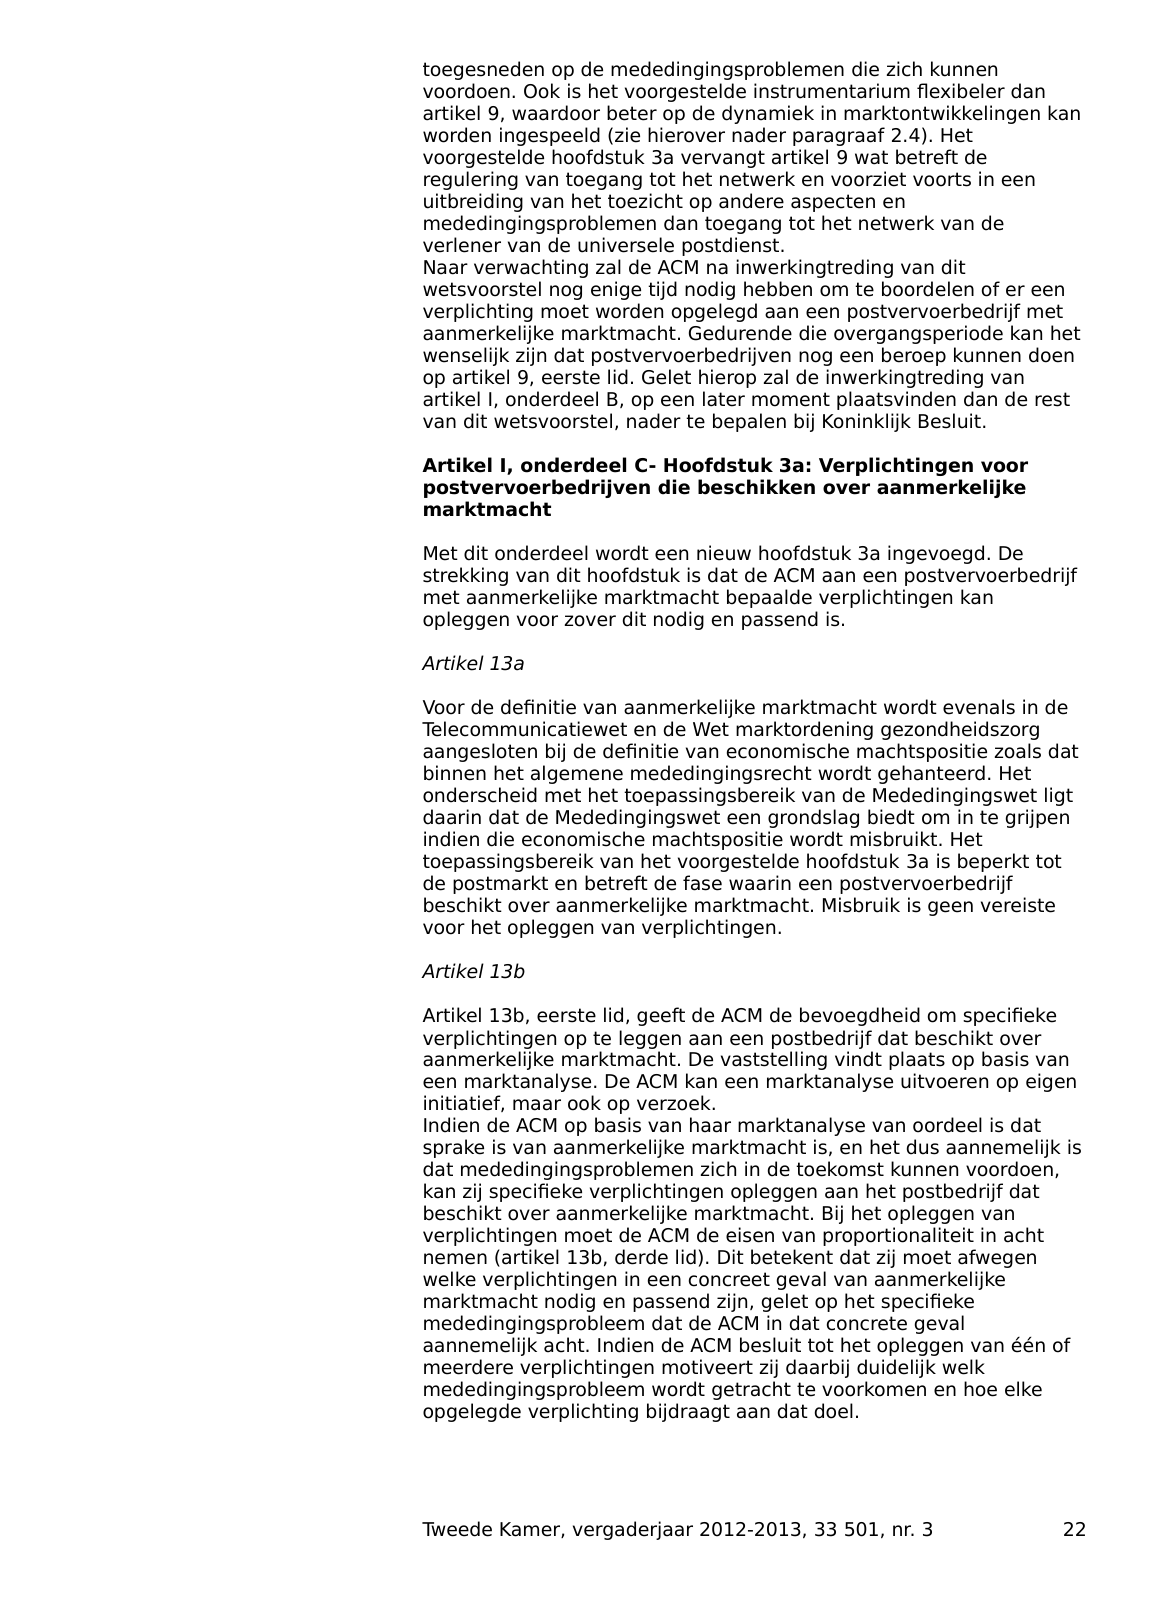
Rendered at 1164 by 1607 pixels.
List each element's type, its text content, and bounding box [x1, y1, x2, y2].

text Met dit onderdeel wordt een nieuw hoofdstuk 3a ingevoegd. De strekking van dit hoofdstuk is dat de ACM aan een postvervoerbedrijf met aanmerkelijke marktmacht bepaalde verplichtingen kan opleggen voor zover dit nodig en passend is. [422, 543, 1087, 631]
text toegesneden op de mededingingsproblemen die zich kunnen voordoen. Ook is het voorgestelde instrumentarium flexibeler dan artikel 9, waardoor beter op de dynamiek in marktontwikkelingen kan worden ingespeeld (zie hierover nader paragraaf 2.4). Het voorgestelde hoofdstuk 3a vervangt artikel 9 wat betreft de regulering van toegang tot het netwerk en voorziet voorts in een uitbreiding van het toezicht op andere aspecten en mededingingsproblemen dan toegang tot het netwerk van de verlener van de universele postdienst. [422, 59, 1087, 257]
subtitle Artikel 13b [422, 961, 1087, 983]
subtitle Artikel 13a [422, 653, 1087, 675]
text Naar verwachting zal de ACM na inwerkingtreding van dit wetsvoorstel nog enige tijd nodig hebben om te boordelen of er een verplichting moet worden opgelegd aan een postvervoerbedrijf met aanmerkelijke marktmacht. Gedurende die overgangsperiode kan het wenselijk zijn dat postvervoerbedrijven nog een beroep kunnen doen op artikel 9, eerste lid. Gelet hierop zal de inwerkingtreding van artikel I, onderdeel B, op een later moment plaatsvinden dan de rest van dit wetsvoorstel, nader te bepalen bij Koninklijk Besluit. [422, 257, 1087, 433]
text Artikel 13b, eerste lid, geeft de ACM de bevoegdheid om specifieke verplichtingen op te leggen aan een postbedrijf dat beschikt over aanmerkelijke marktmacht. De vaststelling vindt plaats op basis van een marktanalyse. De ACM kan een marktanalyse uitvoeren op eigen initiatief, maar ook op verzoek. [422, 1005, 1087, 1115]
subtitle Artikel I, onderdeel C- Hoofdstuk 3a: Verplichtingen voor postvervoerbedrijven die beschikken over aanmerkelijke marktmacht [422, 455, 1087, 521]
text Indien de ACM op basis van haar marktanalyse van oordeel is dat sprake is van aanmerkelijke marktmacht is, en het dus aannemelijk is dat mededingingsproblemen zich in de toekomst kunnen voordoen, kan zij specifieke verplichtingen opleggen aan het postbedrijf dat beschikt over aanmerkelijke marktmacht. Bij het opleggen van verplichtingen moet de ACM de eisen van proportionaliteit in acht nemen (artikel 13b, derde lid). Dit betekent dat zij moet afwegen welke verplichtingen in een concreet geval van aanmerkelijke marktmacht nodig en passend zijn, gelet op het specifieke mededingingsprobleem dat de ACM in dat concrete geval aannemelijk acht. Indien de ACM besluit tot het opleggen van één of meerdere verplichtingen motiveert zij daarbij duidelijk welk mededingingsprobleem wordt getracht te voorkomen en hoe elke opgelegde verplichting bijdraagt aan dat doel. [422, 1115, 1087, 1423]
text Voor de definitie van aanmerkelijke marktmacht wordt evenals in de Telecommunicatiewet en de Wet marktordening gezondheidszorg aangesloten bij de definitie van economische machtspositie zoals dat binnen het algemene mededingingsrecht wordt gehanteerd. Het onderscheid met het toepassingsbereik van de Mededingingswet ligt daarin dat de Mededingingswet een grondslag biedt om in te grijpen indien die economische machtspositie wordt misbruikt. Het toepassingsbereik van het voorgestelde hoofdstuk 3a is beperkt tot de postmarkt en betreft de fase waarin een postvervoerbedrijf beschikt over aanmerkelijke marktmacht. Misbruik is geen vereiste voor het opleggen van verplichtingen. [422, 697, 1087, 939]
